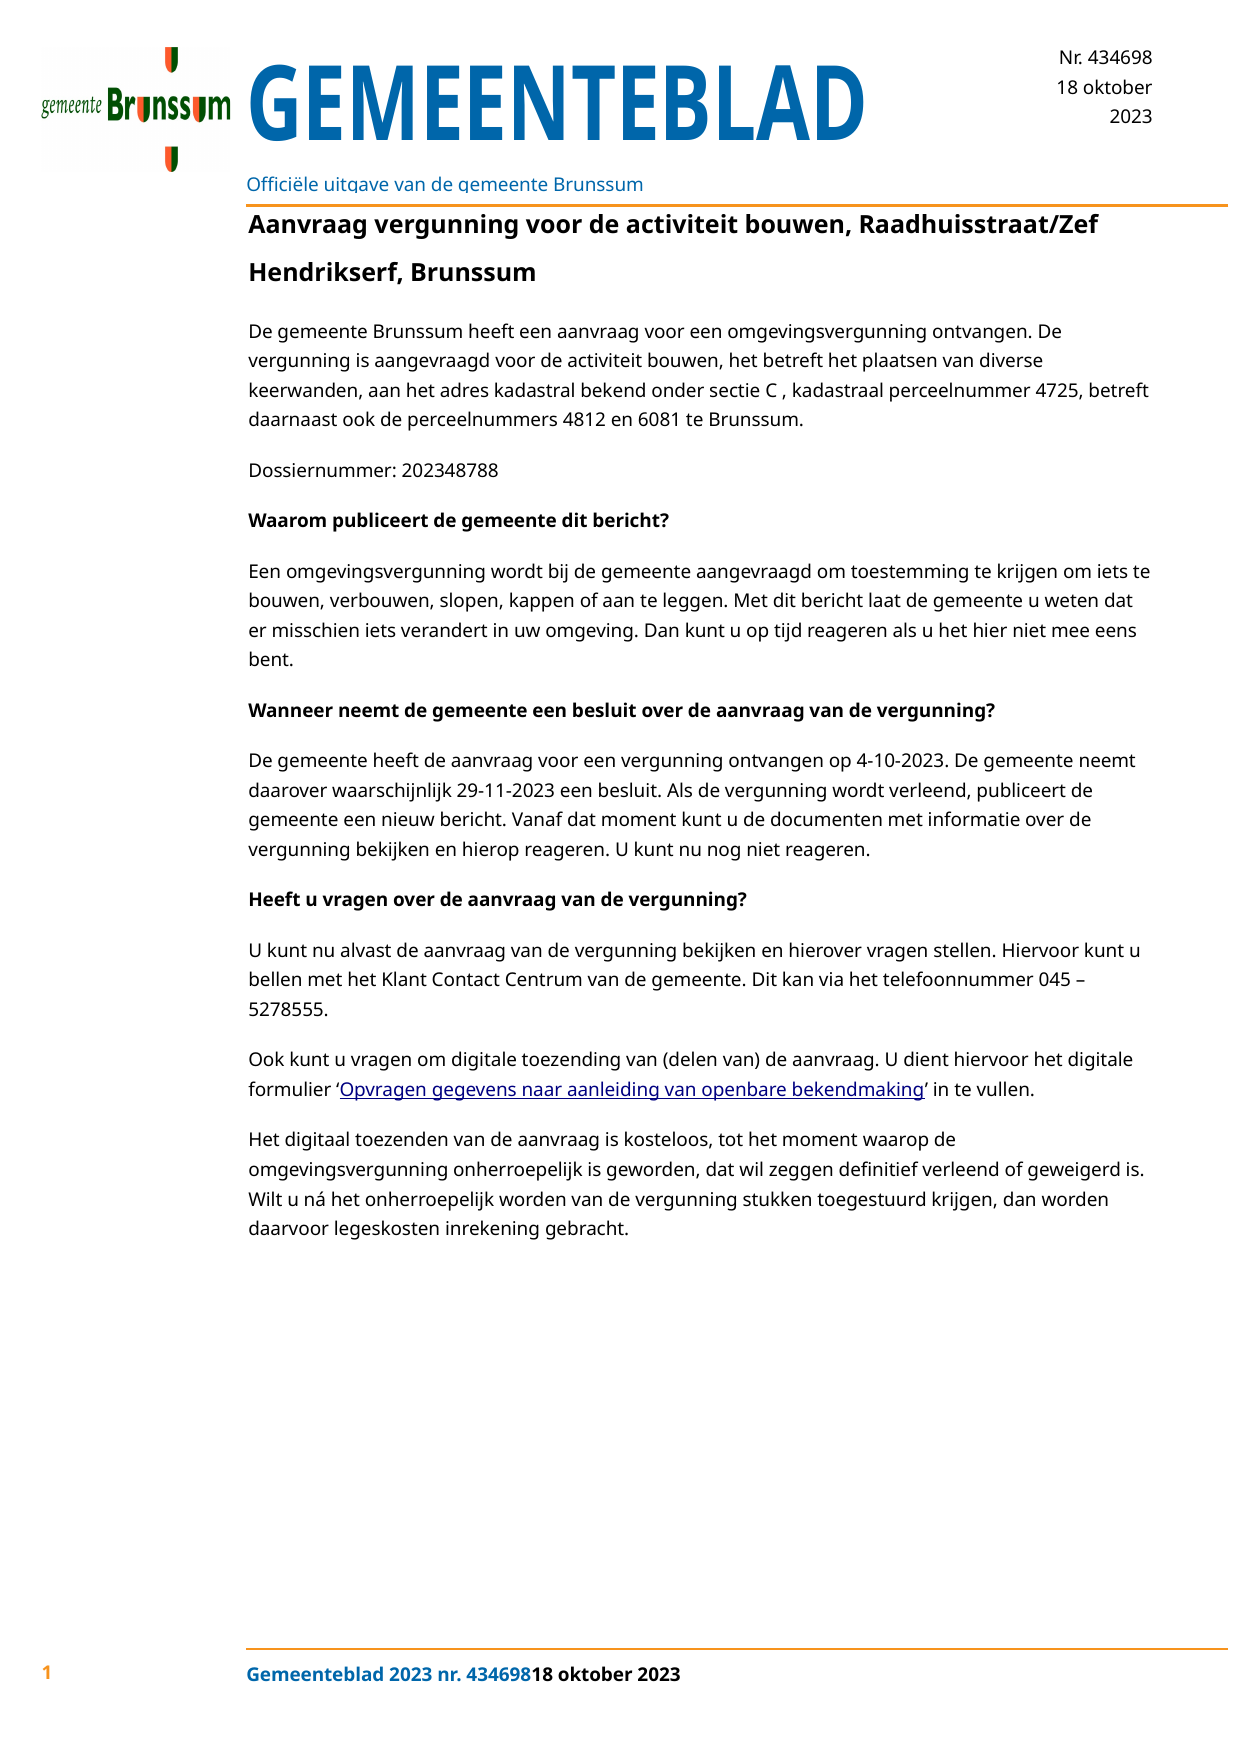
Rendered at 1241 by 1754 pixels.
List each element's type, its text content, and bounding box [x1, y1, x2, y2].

text Aanvraag vergunning voor de activiteit bouwen, Raadhuisstraat/Zef Hendrikserf, Brunssum [248, 207, 1152, 288]
text Het digitaal toezenden van de aanvraag is kosteloos, tot het moment waarop de omgevingsvergunning onherroepelijk is geworden, dat wil zeggen definitief verleend of geweigerd is. Wilt u ná het onherroepelijk worden van de vergunning stukken toegestuurd krijgen, dan worden daarvoor legeskosten inrekening gebracht. [248, 1127, 1152, 1241]
text Wanneer neemt de gemeente een besluit over de aanvraag van de vergunning? [248, 697, 1152, 723]
text Heeft u vragen over de aanvraag van de vergunning? [248, 887, 1152, 912]
text Ook kunt u vragen om digitale toezending van (delen van) de aanvraag. U dient hiervoor het digitale formulier ‘Opvragen gegevens naar aanleiding van openbare bekendmaking’ in te vullen. [248, 1047, 1152, 1102]
text Een omgevingsvergunning wordt bij de gemeente aangevraagd om toestemming te krijgen om iets te bouwen, verbouwen, slopen, kappen of aan te leggen. Met dit bericht laat de gemeente u weten dat er misschien iets verandert in uw omgeving. Dan kunt u op tijd reageren als u het hier niet mee eens bent. [248, 558, 1152, 672]
text U kunt nu alvast de aanvraag van de vergunning bekijken en hierover vragen stellen. Hiervoor kunt u bellen met het Klant Contact Centrum van de gemeente. Dit kan via het telefoonnummer 045 – 5278555. [248, 937, 1152, 1022]
text De gemeente Brunssum heeft een aanvraag voor een omgevingsvergunning ontvangen. De vergunning is aangevraagd voor de activiteit bouwen, het betreft het plaatsen van diverse keerwanden, aan het adres kadastral bekend onder sectie C , kadastraal perceelnummer 4725, betreft daarnaast ook de perceelnummers 4812 en 6081 te Brunssum. [248, 318, 1152, 432]
text Waarom publiceert de gemeente dit bericht? [248, 507, 1152, 533]
text De gemeente heeft de aanvraag voor een vergunning ontvangen op 4-10-2023. De gemeente neemt daarover waarschijnlijk 29-11-2023 een besluit. Als de vergunning wordt verleend, publiceert de gemeente een nieuw bericht. Vanaf dat moment kunt u de documenten met informatie over de vergunning bekijken en hierop reageren. U kunt nu nog niet reageren. [248, 747, 1152, 862]
text Dossiernummer: 202348788 [248, 457, 1152, 483]
picture [41, 47, 231, 172]
